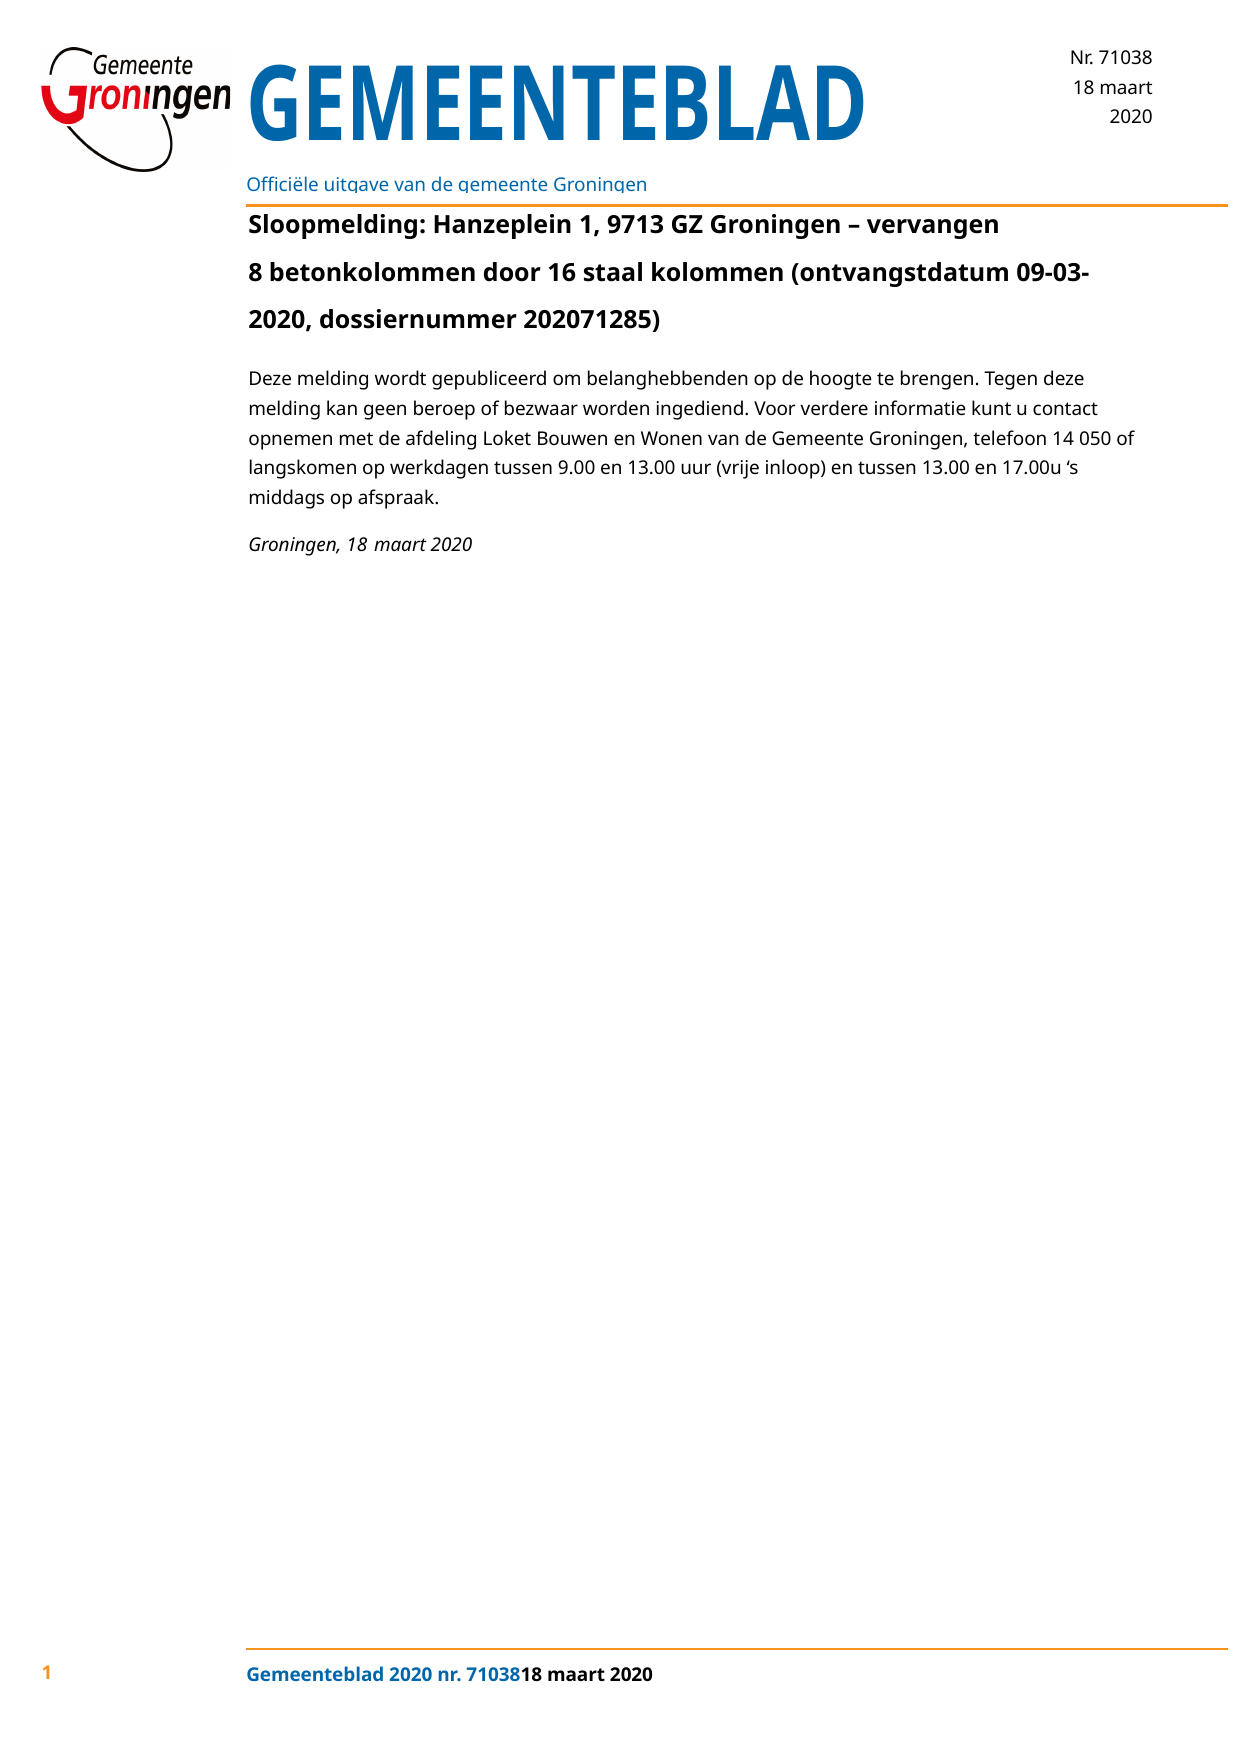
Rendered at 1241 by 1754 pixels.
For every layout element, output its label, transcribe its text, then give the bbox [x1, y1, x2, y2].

text Groningen, 18 maart 2020 [248, 532, 1152, 557]
picture [41, 47, 231, 172]
text Sloopmelding: Hanzeplein 1, 9713 GZ Groningen – vervangen 8 betonkolommen door 16 staal kolommen (ontvangstdatum 09-03-2020, dossiernummer 202071285) [248, 207, 1152, 336]
text Deze melding wordt gepubliceerd om belanghebbenden op de hoogte te brengen. Tegen deze melding kan geen beroep of bezwaar worden ingediend. Voor verdere informatie kunt u contact opnemen met de afdeling Loket Bouwen en Wonen van de Gemeente Groningen, telefoon 14 050 of langskomen op werkdagen tussen 9.00 en 13.00 uur (vrije inloop) en tussen 13.00 en 17.00u ‘s middags op afspraak. [248, 366, 1152, 509]
